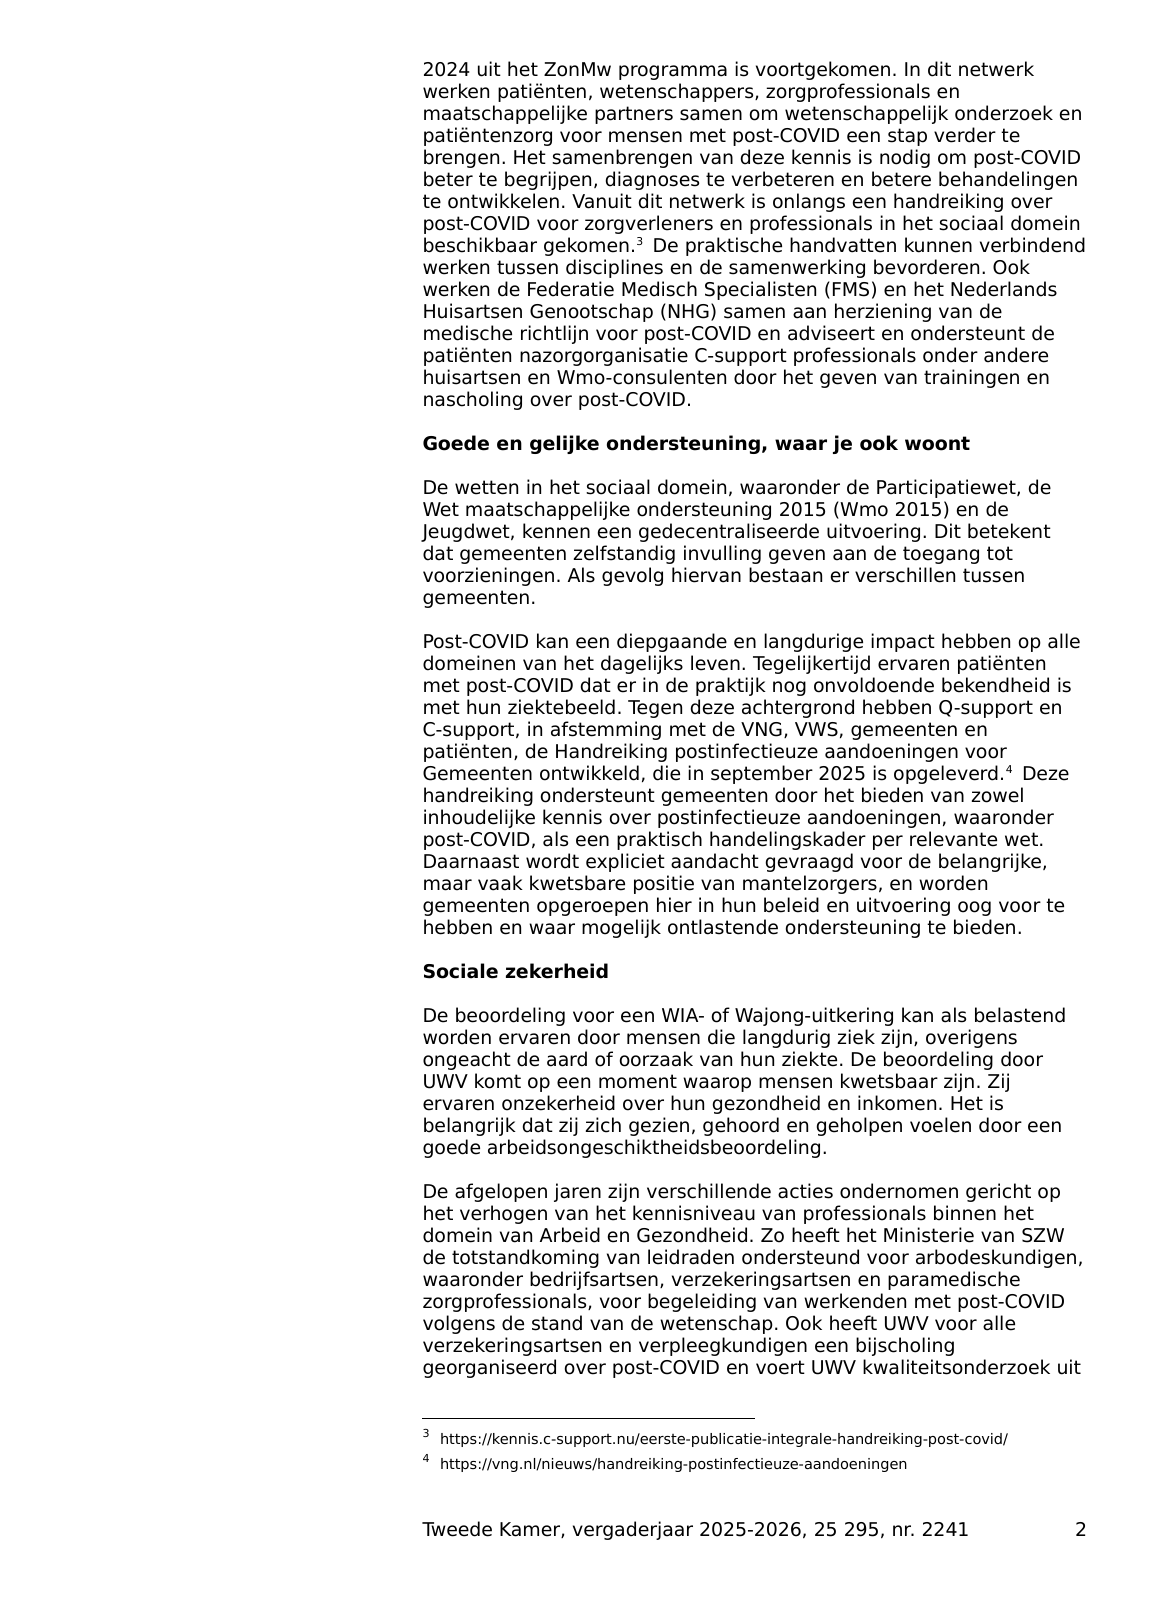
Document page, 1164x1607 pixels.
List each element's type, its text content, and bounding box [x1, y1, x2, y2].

text 2024 uit het ZonMw programma is voortgekomen. In dit netwerk werken patiënten, wetenschappers, zorgprofessionals en maatschappelijke partners samen om wetenschappelijk onderzoek en patiëntenzorg voor mensen met post-COVID een stap verder te brengen. Het samenbrengen van deze kennis is nodig om post-COVID beter te begrijpen, diagnoses te verbeteren en betere behandelingen te ontwikkelen. Vanuit dit netwerk is onlangs een handreiking over post-COVID voor zorgverleners en professionals in het sociaal domein beschikbaar gekomen. De praktische handvatten kunnen verbindend werken tussen disciplines en de samenwerking bevorderen. Ook werken de Federatie Medisch Specialisten (FMS) en het Nederlands Huisartsen Genootschap (NHG) samen aan herziening van de medische richtlijn voor post-COVID en adviseert en ondersteunt de patiënten nazorgorganisatie C-support professionals onder andere huisartsen en Wmo-consulenten door het geven van trainingen en nascholing over post-COVID. [422, 59, 1087, 411]
subtitle Goede en gelijke ondersteuning, waar je ook woont [422, 433, 1087, 455]
subtitle Sociale zekerheid [422, 961, 1087, 983]
text De afgelopen jaren zijn verschillende acties ondernomen gericht op het verhogen van het kennisniveau van professionals binnen het domein van Arbeid en Gezondheid. Zo heeft het Ministerie van SZW de totstandkoming van leidraden ondersteund voor arbodeskundigen, waaronder bedrijfsartsen, verzekeringsartsen en paramedische zorgprofessionals, voor begeleiding van werkenden met post-COVID volgens de stand van de wetenschap. Ook heeft UWV voor alle verzekeringsartsen en verpleegkundigen een bijscholing georganiseerd over post-COVID en voert UWV kwaliteitsonderzoek uit [422, 1181, 1087, 1379]
text Post-COVID kan een diepgaande en langdurige impact hebben op alle domeinen van het dagelijks leven. Tegelijkertijd ervaren patiënten met post-COVID dat er in de praktijk nog onvoldoende bekendheid is met hun ziektebeeld. Tegen deze achtergrond hebben Q-support en C-support, in afstemming met de VNG, VWS, gemeenten en patiënten, de Handreiking postinfectieuze aandoeningen voor Gemeenten ontwikkeld, die in september 2025 is opgeleverd. Deze handreiking ondersteunt gemeenten door het bieden van zowel inhoudelijke kennis over postinfectieuze aandoeningen, waaronder post-COVID, als een praktisch handelingskader per relevante wet. Daarnaast wordt expliciet aandacht gevraagd voor de belangrijke, maar vaak kwetsbare positie van mantelzorgers, en worden gemeenten opgeroepen hier in hun beleid en uitvoering oog voor te hebben en waar mogelijk ontlastende ondersteuning te bieden. [422, 631, 1087, 939]
text https://kennis.c-support.nu/eerste-publicatie-integrale-handreiking-post-covid/ [422, 1427, 1087, 1449]
text https://vng.nl/nieuws/handreiking-postinfectieuze-aandoeningen [422, 1452, 1087, 1474]
text De wetten in het sociaal domein, waaronder de Participatiewet, de Wet maatschappelijke ondersteuning 2015 (Wmo 2015) en de Jeugdwet, kennen een gedecentraliseerde uitvoering. Dit betekent dat gemeenten zelfstandig invulling geven aan de toegang tot voorzieningen. Als gevolg hiervan bestaan er verschillen tussen gemeenten. [422, 477, 1087, 609]
text De beoordeling voor een WIA- of Wajong-uitkering kan als belastend worden ervaren door mensen die langdurig ziek zijn, overigens ongeacht de aard of oorzaak van hun ziekte. De beoordeling door UWV komt op een moment waarop mensen kwetsbaar zijn. Zij ervaren onzekerheid over hun gezondheid en inkomen. Het is belangrijk dat zij zich gezien, gehoord en geholpen voelen door een goede arbeidsongeschiktheidsbeoordeling. [422, 1005, 1087, 1159]
